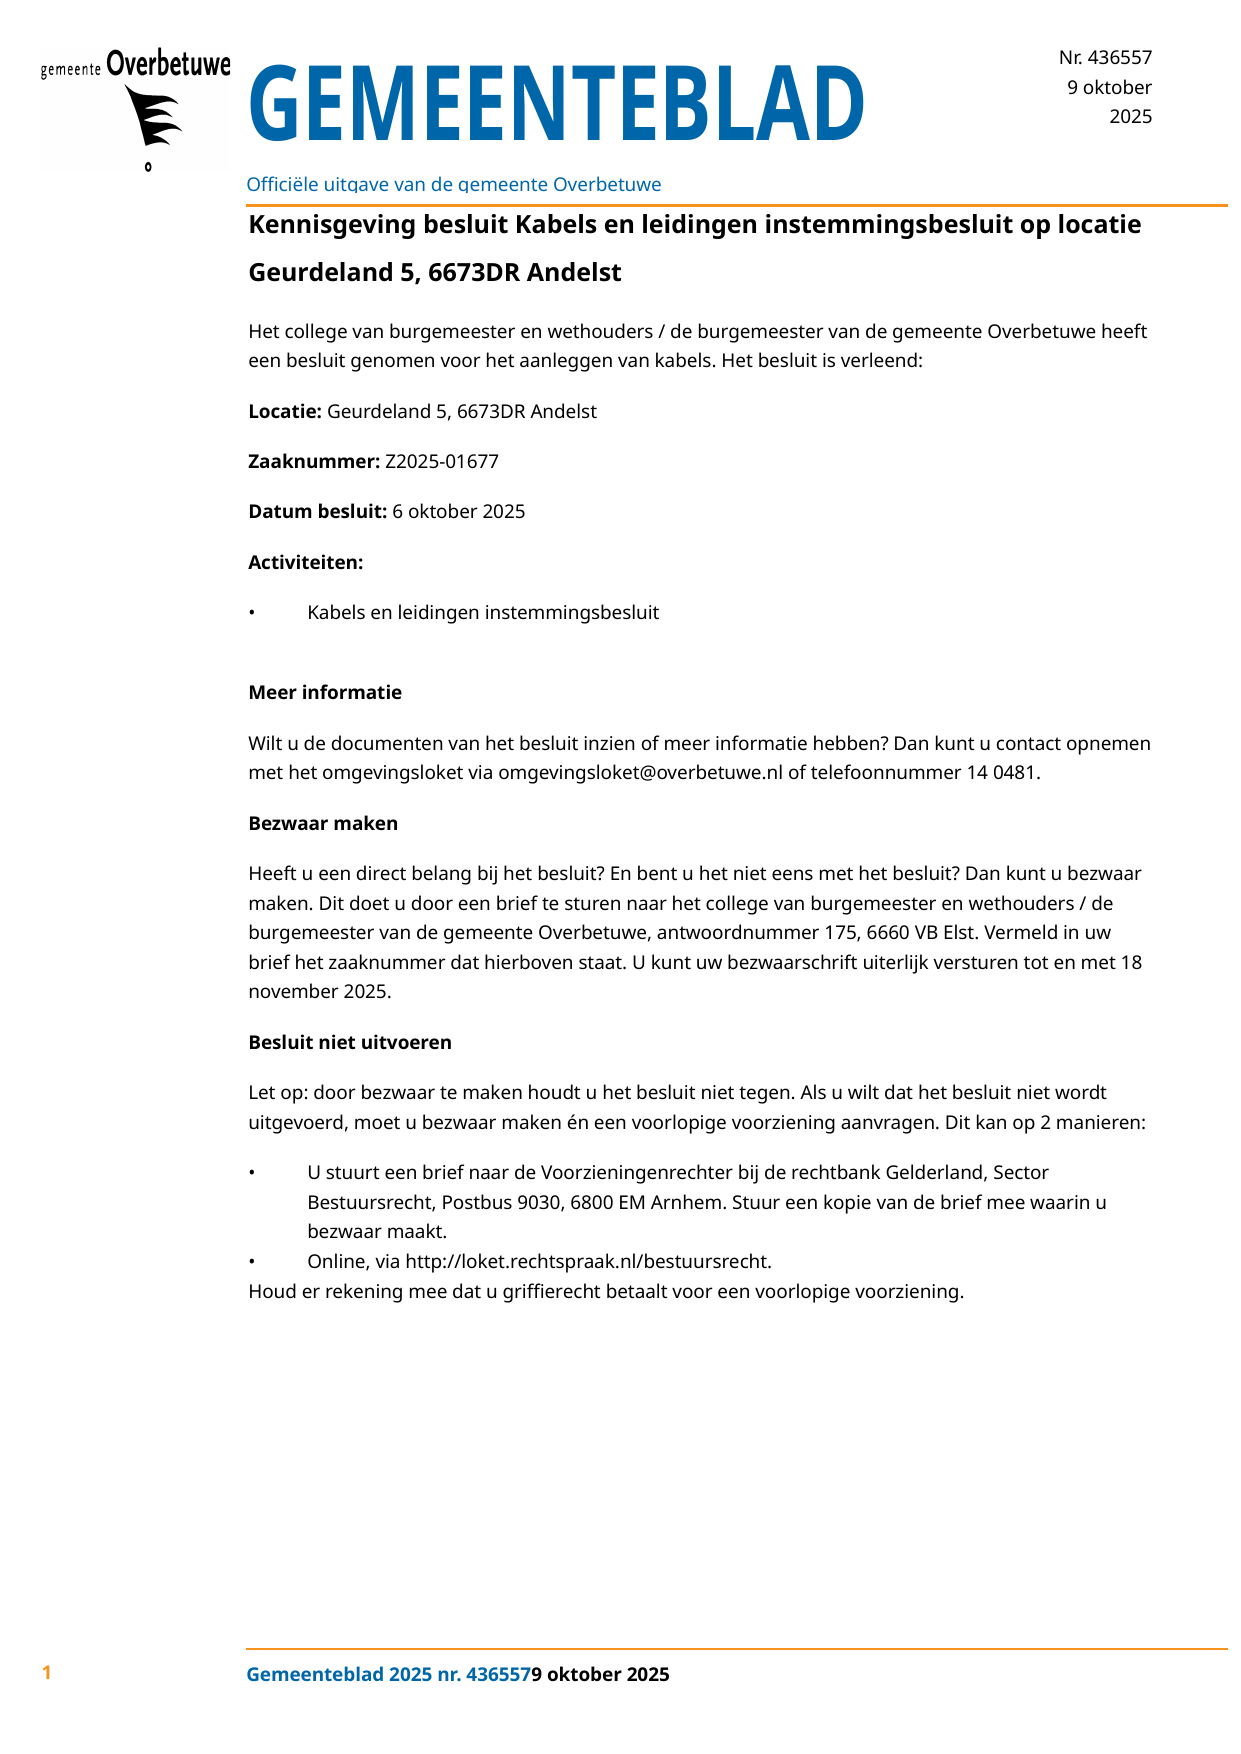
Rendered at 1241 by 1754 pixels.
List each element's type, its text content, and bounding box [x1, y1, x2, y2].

text Kennisgeving besluit Kabels en leidingen instemmingsbesluit op locatie Geurdeland 5, 6673DR Andelst [248, 207, 1152, 288]
list Online, via http://loket.rechtspraak.nl/bestuursrecht. [248, 1248, 1152, 1274]
text Bezwaar maken [248, 810, 1152, 836]
picture [41, 47, 231, 172]
text Datum besluit: 6 oktober 2025 [248, 499, 1152, 524]
text Locatie: Geurdeland 5, 6673DR Andelst [248, 398, 1152, 424]
list Kabels en leidingen instemmingsbesluit [248, 599, 1152, 625]
text Let op: door bezwaar te maken houdt u het besluit niet tegen. Als u wilt dat het besluit niet wordt uitgevoerd, moet u bezwaar maken én een voorlopige voorziening aanvragen. Dit kan op 2 manieren: [248, 1079, 1152, 1135]
text Heeft u een direct belang bij het besluit? En bent u het niet eens met het besluit? Dan kunt u bezwaar maken. Dit doet u door een brief te sturen naar het college van burgemeester en wethouders / de burgemeester van de gemeente Overbetuwe, antwoordnummer 175, 6660 VB Elst. Vermeld in uw brief het zaaknummer dat hierboven staat. U kunt uw bezwaarschrift uiterlijk versturen tot en met 18 november 2025. [248, 860, 1152, 1004]
text Zaaknummer: Z2025-01677 [248, 448, 1152, 474]
text Activiteiten: [248, 549, 1152, 575]
text Meer informatie [248, 679, 1152, 705]
list U stuurt een brief naar de Voorzieningenrechter bij de rechtbank Gelderland, Sector Bestuursrecht, Postbus 9030, 6800 EM Arnhem. Stuur een kopie van de brief mee waarin u bezwaar maakt. [248, 1159, 1152, 1244]
text Wilt u de documenten van het besluit inzien of meer informatie hebben? Dan kunt u contact opnemen met het omgevingsloket via omgevingsloket@overbetuwe.nl of telefoonnummer 14 0481. [248, 730, 1152, 785]
text Houd er rekening mee dat u griffierecht betaalt voor een voorlopige voorziening. [248, 1278, 1152, 1304]
text Het college van burgemeester en wethouders / de burgemeester van de gemeente Overbetuwe heeft een besluit genomen voor het aanleggen van kabels. Het besluit is verleend: [248, 318, 1152, 373]
text Besluit niet uitvoeren [248, 1029, 1152, 1055]
